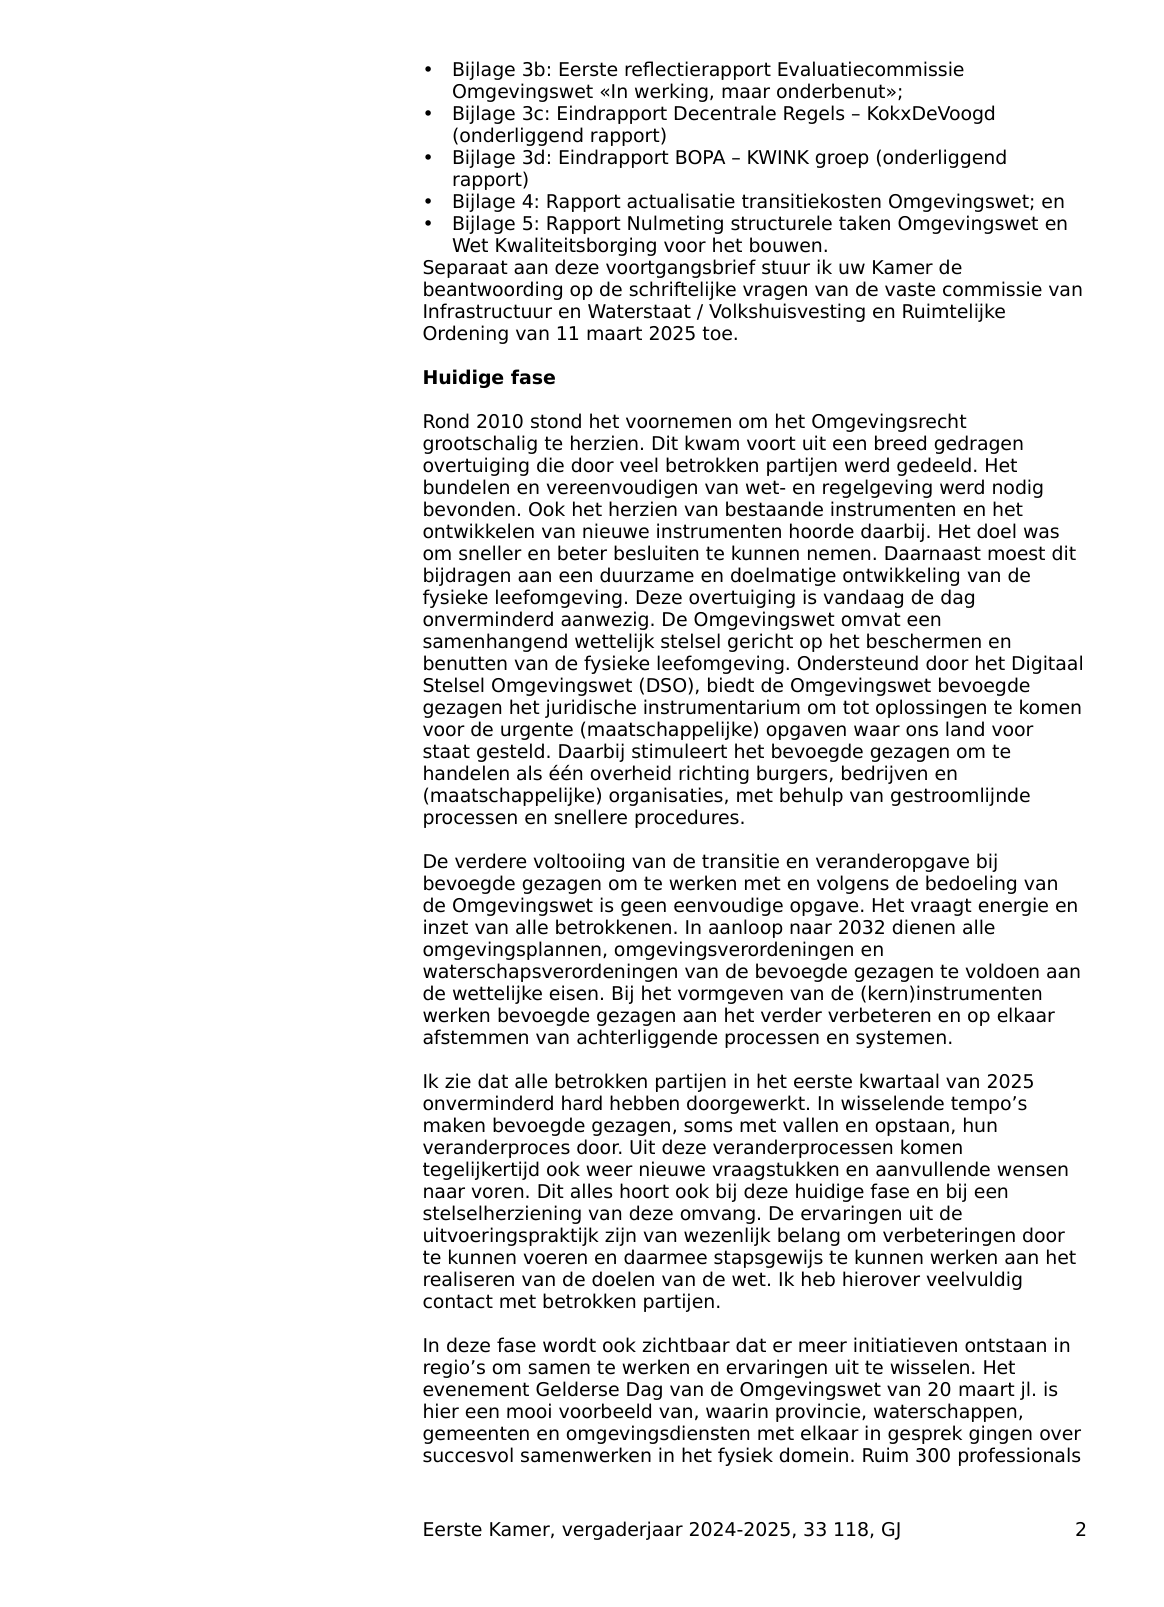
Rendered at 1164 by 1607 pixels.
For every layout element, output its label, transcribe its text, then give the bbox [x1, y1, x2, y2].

text Separaat aan deze voortgangsbrief stuur ik uw Kamer de beantwoording op de schriftelijke vragen van de vaste commissie van Infrastructuur en Waterstaat / Volkshuisvesting en Ruimtelijke Ordening van 11 maart 2025 toe. [422, 257, 1087, 345]
text In deze fase wordt ook zichtbaar dat er meer initiatieven ontstaan in regio’s om samen te werken en ervaringen uit te wisselen. Het evenement Gelderse Dag van de Omgevingswet van 20 maart jl. is hier een mooi voorbeeld van, waarin provincie, waterschappen, gemeenten en omgevingsdiensten met elkaar in gesprek gingen over succesvol samenwerken in het fysiek domein. Ruim 300 professionals [422, 1335, 1087, 1467]
text • Bijlage 5: Rapport Nulmeting structurele taken Omgevingswet en Wet Kwaliteitsborging voor het bouwen. [422, 213, 1087, 257]
text • Bijlage 3d: Eindrapport BOPA – KWINK groep (onderliggend rapport) [422, 147, 1087, 191]
text Rond 2010 stond het voornemen om het Omgevingsrecht grootschalig te herzien. Dit kwam voort uit een breed gedragen overtuiging die door veel betrokken partijen werd gedeeld. Het bundelen en vereenvoudigen van wet- en regelgeving werd nodig bevonden. Ook het herzien van bestaande instrumenten en het ontwikkelen van nieuwe instrumenten hoorde daarbij. Het doel was om sneller en beter besluiten te kunnen nemen. Daarnaast moest dit bijdragen aan een duurzame en doelmatige ontwikkeling van de fysieke leefomgeving. Deze overtuiging is vandaag de dag onverminderd aanwezig. De Omgevingswet omvat een samenhangend wettelijk stelsel gericht op het beschermen en benutten van de fysieke leefomgeving. Ondersteund door het Digitaal Stelsel Omgevingswet (DSO), biedt de Omgevingswet bevoegde gezagen het juridische instrumentarium om tot oplossingen te komen voor de urgente (maatschappelijke) opgaven waar ons land voor staat gesteld. Daarbij stimuleert het bevoegde gezagen om te handelen als één overheid richting burgers, bedrijven en (maatschappelijke) organisaties, met behulp van gestroomlijnde processen en snellere procedures. [422, 411, 1087, 829]
text • Bijlage 4: Rapport actualisatie transitiekosten Omgevingswet; en [422, 191, 1087, 213]
text • Bijlage 3c: Eindrapport Decentrale Regels – KokxDeVoogd (onderliggend rapport) [422, 103, 1087, 147]
subtitle Huidige fase [422, 367, 1087, 389]
text De verdere voltooiing van de transitie en veranderopgave bij bevoegde gezagen om te werken met en volgens de bedoeling van de Omgevingswet is geen eenvoudige opgave. Het vraagt energie en inzet van alle betrokkenen. In aanloop naar 2032 dienen alle omgevingsplannen, omgevingsverordeningen en waterschapsverordeningen van de bevoegde gezagen te voldoen aan de wettelijke eisen. Bij het vormgeven van de (kern)instrumenten werken bevoegde gezagen aan het verder verbeteren en op elkaar afstemmen van achterliggende processen en systemen. [422, 851, 1087, 1049]
text • Bijlage 3b: Eerste reflectierapport Evaluatiecommissie Omgevingswet «In werking, maar onderbenut»; [422, 59, 1087, 103]
text Ik zie dat alle betrokken partijen in het eerste kwartaal van 2025 onverminderd hard hebben doorgewerkt. In wisselende tempo’s maken bevoegde gezagen, soms met vallen en opstaan, hun veranderproces door. Uit deze veranderprocessen komen tegelijkertijd ook weer nieuwe vraagstukken en aanvullende wensen naar voren. Dit alles hoort ook bij deze huidige fase en bij een stelselherziening van deze omvang. De ervaringen uit de uitvoeringspraktijk zijn van wezenlijk belang om verbeteringen door te kunnen voeren en daarmee stapsgewijs te kunnen werken aan het realiseren van de doelen van de wet. Ik heb hierover veelvuldig contact met betrokken partijen. [422, 1071, 1087, 1313]
